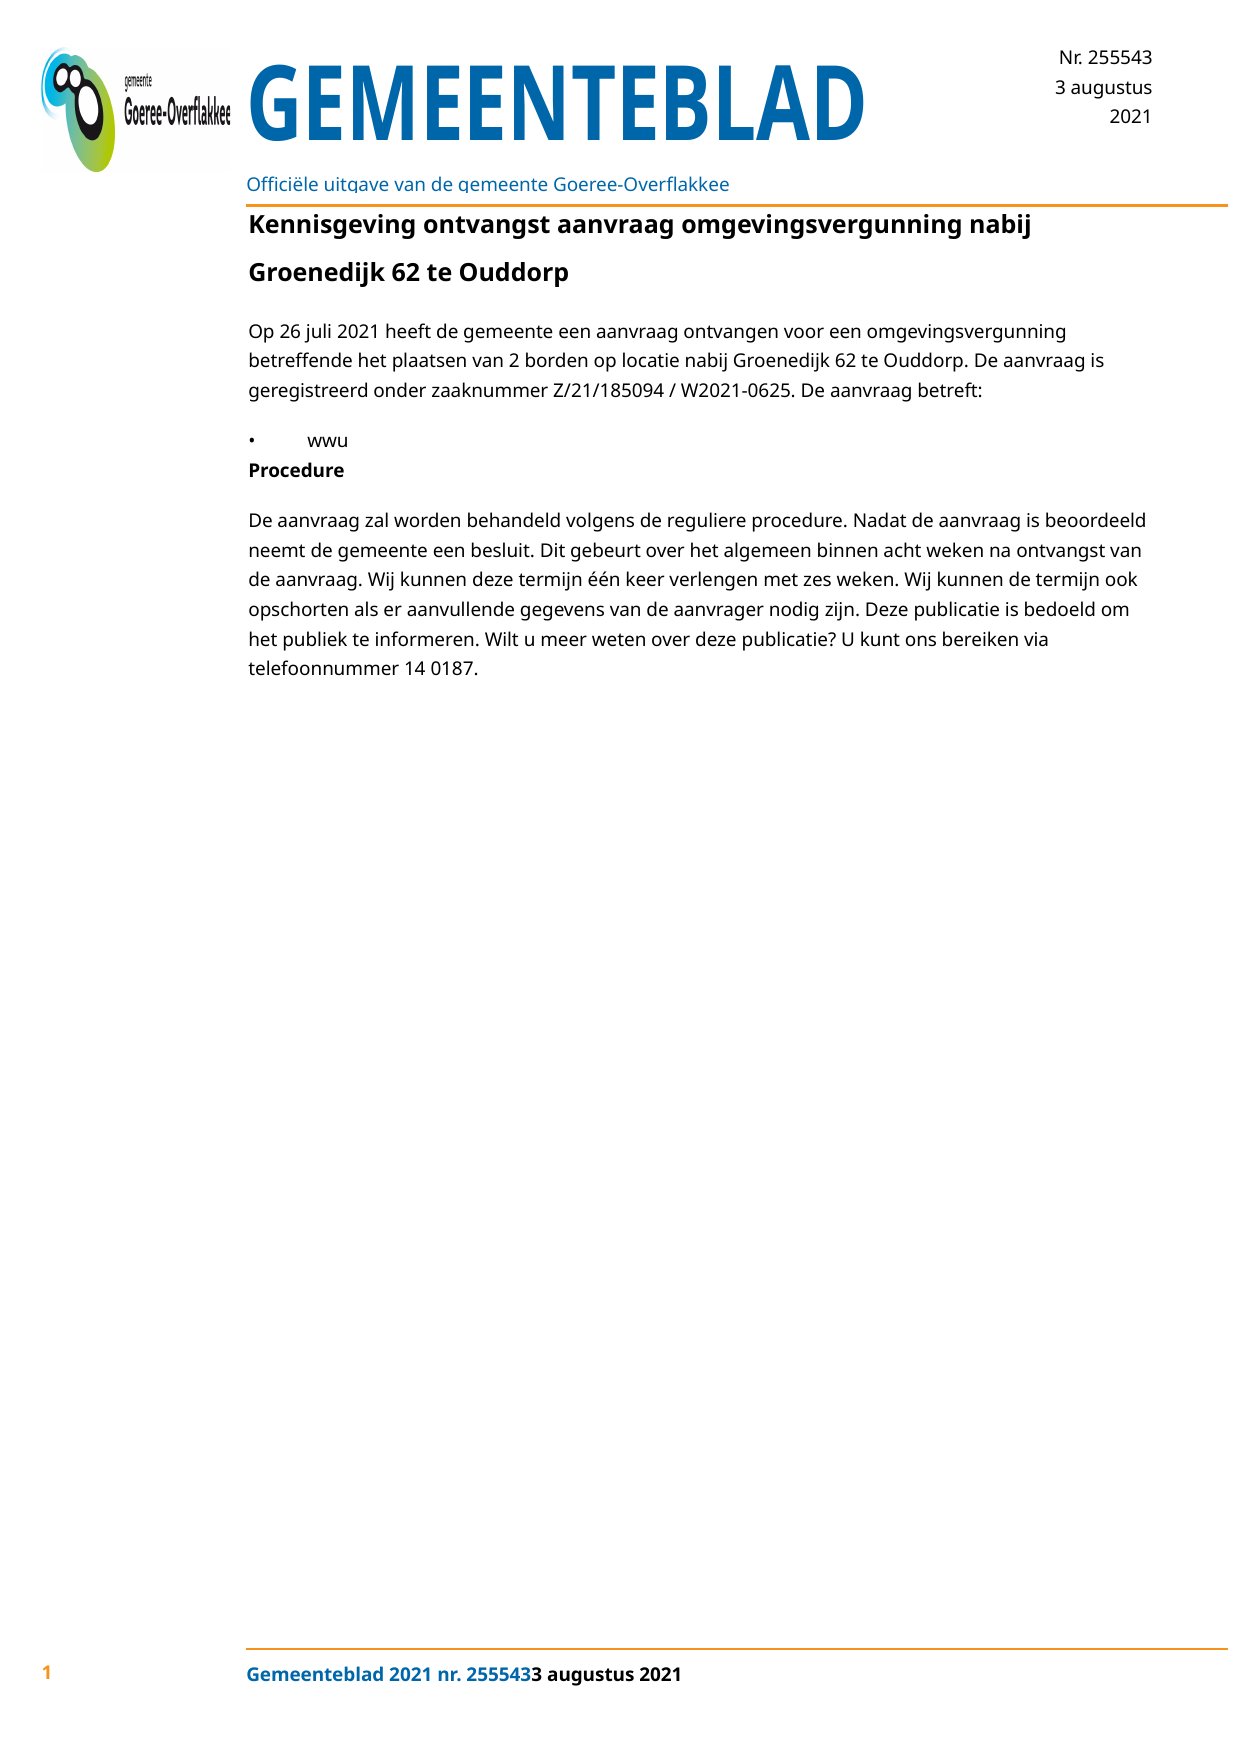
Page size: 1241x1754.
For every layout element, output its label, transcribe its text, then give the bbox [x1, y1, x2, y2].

picture [41, 47, 231, 172]
text Op 26 juli 2021 heeft de gemeente een aanvraag ontvangen voor een omgevingsvergunning betreffende het plaatsen van 2 borden op locatie nabij Groenedijk 62 te Ouddorp. De aanvraag is geregistreerd onder zaaknummer Z/21/185094 / W2021-0625. De aanvraag betreft: [248, 318, 1152, 403]
list wwu [248, 427, 1152, 453]
text De aanvraag zal worden behandeld volgens de reguliere procedure. Nadat de aanvraag is beoordeeld neemt de gemeente een besluit. Dit gebeurt over het algemeen binnen acht weken na ontvangst van de aanvraag. Wij kunnen deze termijn één keer verlengen met zes weken. Wij kunnen de termijn ook opschorten als er aanvullende gegevens van de aanvrager nodig zijn. Deze publicatie is bedoeld om het publiek te informeren. Wilt u meer weten over deze publicatie? U kunt ons bereiken via telefoonnummer 14 0187. [248, 507, 1152, 681]
text Kennisgeving ontvangst aanvraag omgevingsvergunning nabij Groenedijk 62 te Ouddorp [248, 207, 1152, 288]
text Procedure [248, 457, 1152, 483]
